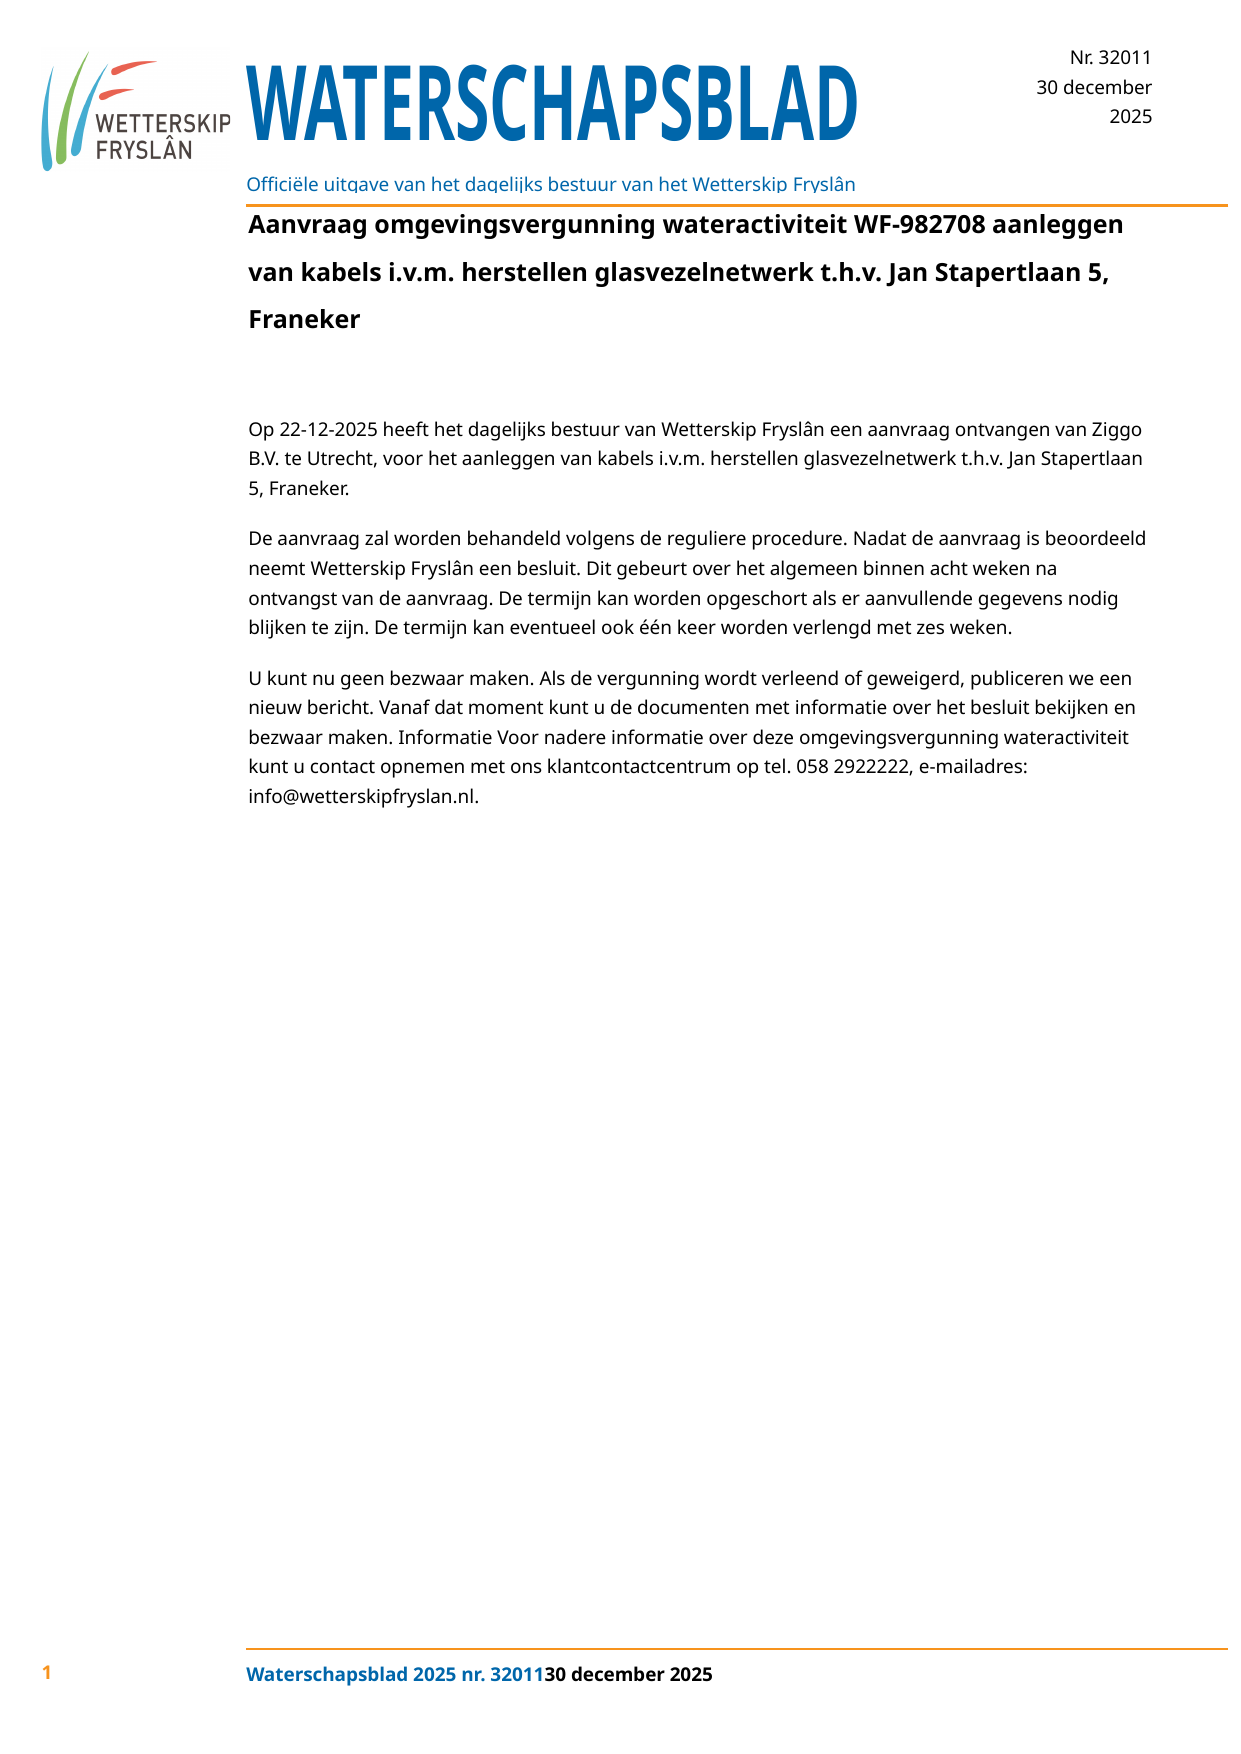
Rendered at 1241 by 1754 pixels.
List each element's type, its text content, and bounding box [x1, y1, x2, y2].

picture [41, 47, 231, 172]
text Op 22-12-2025 heeft het dagelijks bestuur van Wetterskip Fryslân een aanvraag ontvangen van Ziggo B.V. te Utrecht, voor het aanleggen van kabels i.v.m. herstellen glasvezelnetwerk t.h.v. Jan Stapertlaan 5, Franeker. [248, 416, 1152, 501]
text De aanvraag zal worden behandeld volgens de reguliere procedure. Nadat de aanvraag is beoordeeld neemt Wetterskip Fryslân een besluit. Dit gebeurt over het algemeen binnen acht weken na ontvangst van de aanvraag. De termijn kan worden opgeschort als er aanvullende gegevens nodig blijken te zijn. De termijn kan eventueel ook één keer worden verlengd met zes weken. [248, 526, 1152, 640]
text Aanvraag omgevingsvergunning wateractiviteit WF-982708 aanleggen van kabels i.v.m. herstellen glasvezelnetwerk t.h.v. Jan Stapertlaan 5, Franeker [248, 207, 1152, 336]
text U kunt nu geen bezwaar maken. Als de vergunning wordt verleend of geweigerd, publiceren we een nieuw bericht. Vanaf dat moment kunt u de documenten met informatie over het besluit bekijken en bezwaar maken. Informatie Voor nadere informatie over deze omgevingsvergunning wateractiviteit kunt u contact opnemen met ons klantcontactcentrum op tel. 058 2922222, e-mailadres: info@wetterskipfryslan.nl. [248, 665, 1152, 809]
